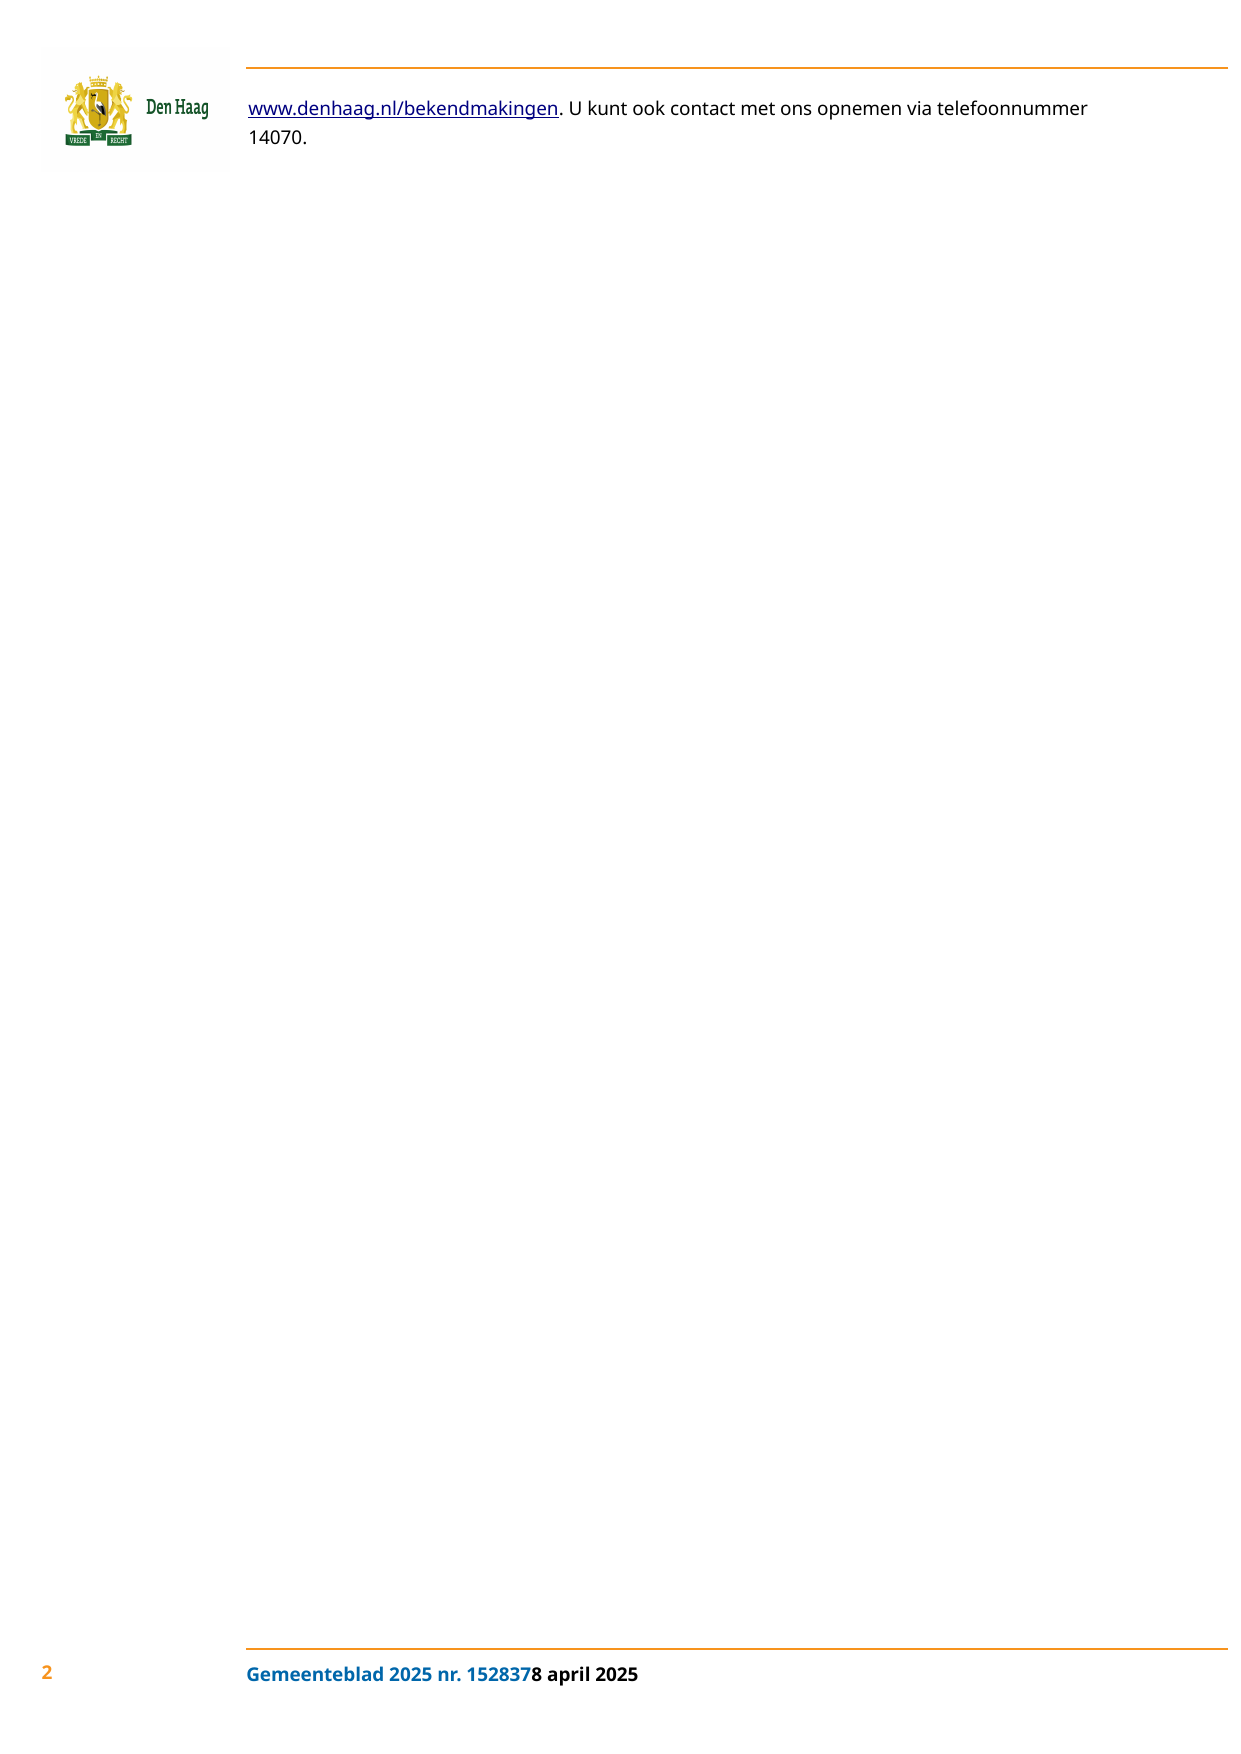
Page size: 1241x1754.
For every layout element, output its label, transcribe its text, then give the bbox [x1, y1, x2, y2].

text www.denhaag.nl/bekendmakingen. U kunt ook contact met ons opnemen via telefoonnummer 14070. [248, 95, 1152, 150]
picture [41, 47, 231, 172]
